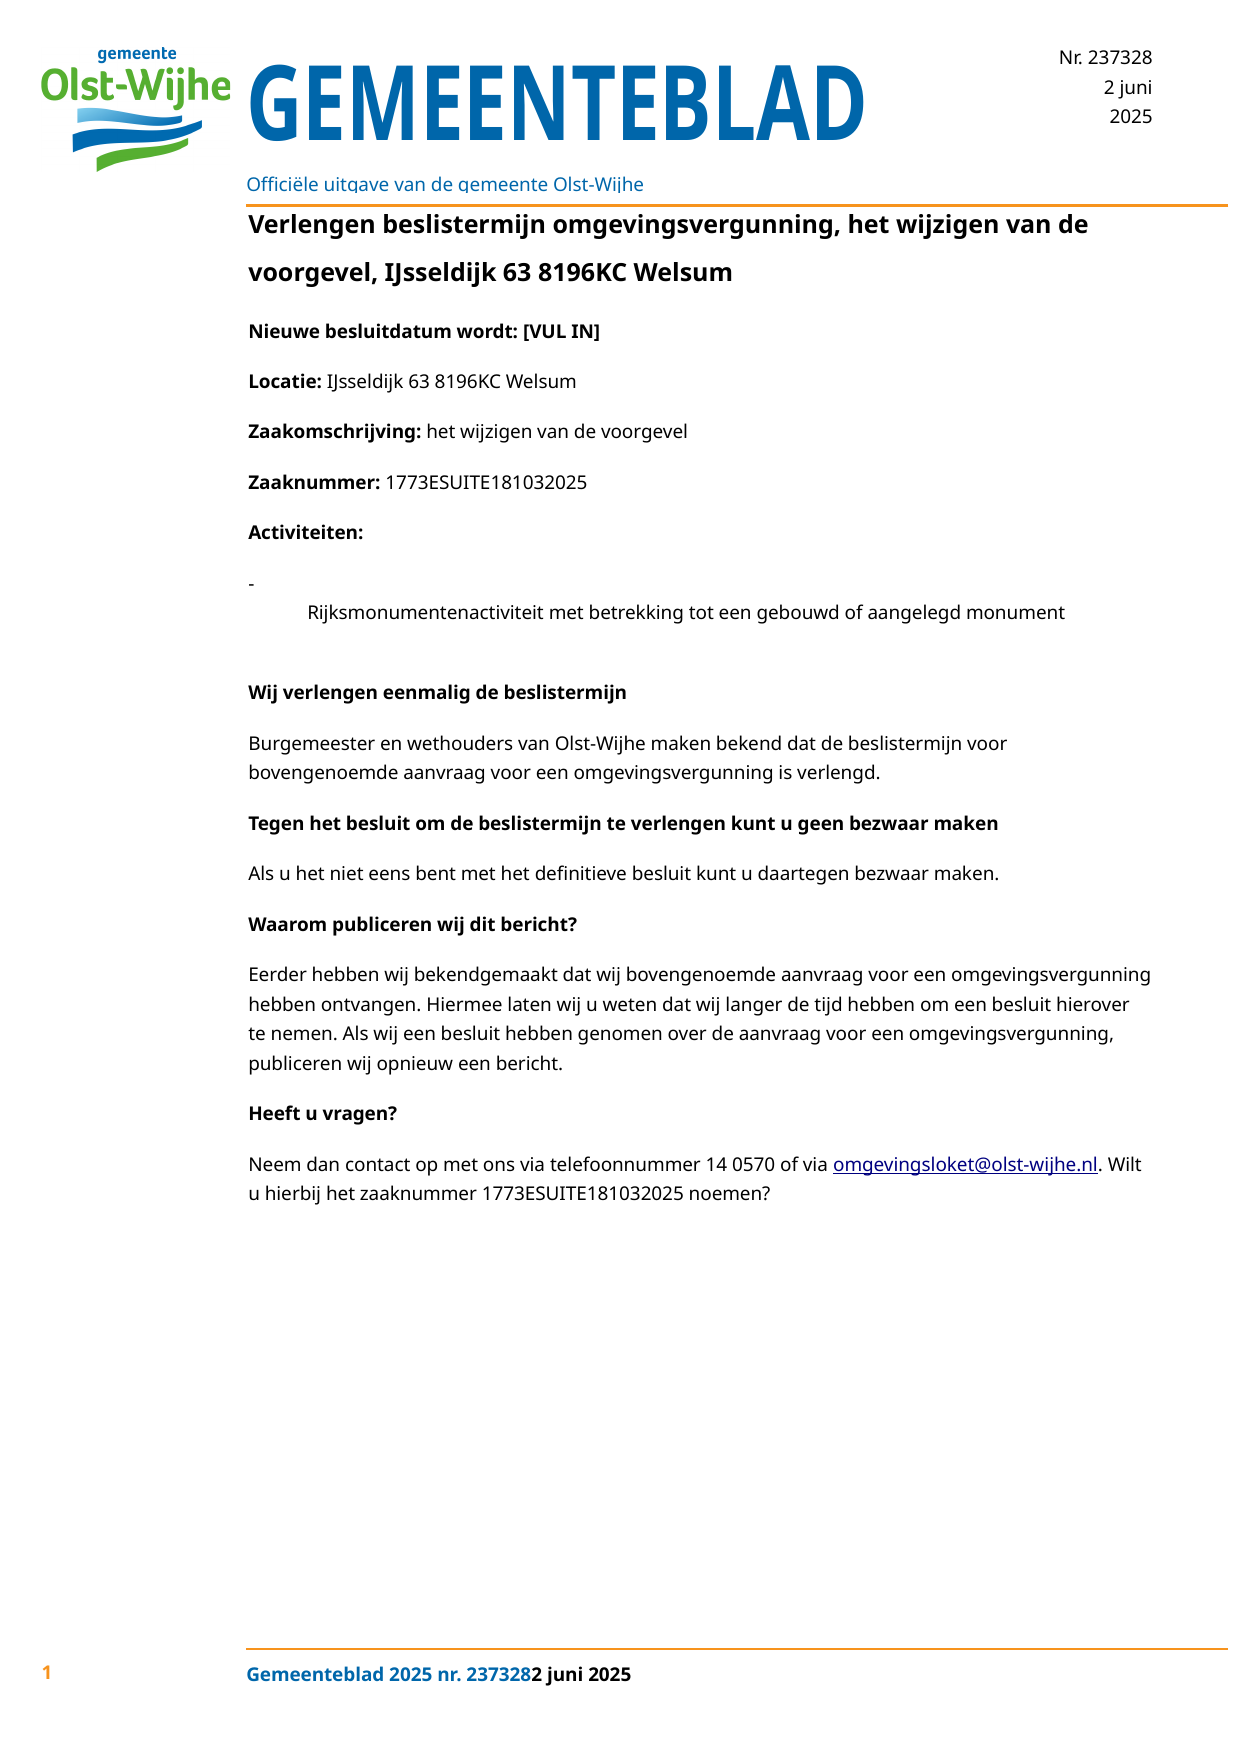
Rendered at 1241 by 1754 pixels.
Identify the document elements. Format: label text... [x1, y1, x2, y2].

text Wij verlengen eenmalig de beslistermijn [248, 679, 1152, 705]
text Neem dan contact op met ons via telefoonnummer 14 0570 of via omgevingsloket@olst-wijhe.nl. Wilt u hierbij het zaaknummer 1773ESUITE181032025 noemen? [248, 1151, 1152, 1206]
text Locatie: IJsseldijk 63 8196KC Welsum [248, 368, 1152, 394]
text Zaaknummer: 1773ESUITE181032025 [248, 469, 1152, 495]
text Als u het niet eens bent met het definitieve besluit kunt u daartegen bezwaar maken. [248, 860, 1152, 886]
text Activiteiten: [248, 519, 1152, 545]
picture [41, 47, 231, 172]
text Waarom publiceren wij dit bericht? [248, 911, 1152, 937]
text Heeft u vragen? [248, 1100, 1152, 1126]
text Eerder hebben wij bekendgemaakt dat wij bovengenoemde aanvraag voor een omgevingsvergunning hebben ontvangen. Hiermee laten wij u weten dat wij langer de tijd hebben om een besluit hierover te nemen. Als wij een besluit hebben genomen over de aanvraag voor een omgevingsvergunning, publiceren wij opnieuw een bericht. [248, 961, 1152, 1076]
text Nieuwe besluitdatum wordt: [VUL IN] [248, 318, 1152, 344]
text Zaakomschrijving: het wijzigen van de voorgevel [248, 419, 1152, 444]
text Tegen het besluit om de beslistermijn te verlengen kunt u geen bezwaar maken [248, 810, 1152, 836]
text Burgemeester en wethouders van Olst-Wijhe maken bekend dat de beslistermijn voor bovengenoemde aanvraag voor een omgevingsvergunning is verlengd. [248, 730, 1152, 785]
text Verlengen beslistermijn omgevingsvergunning, het wijzigen van de voorgevel, IJsseldijk 63 8196KC Welsum [248, 207, 1152, 288]
list Rijksmonumentenactiviteit met betrekking tot een gebouwd of aangelegd monument [248, 599, 1152, 625]
